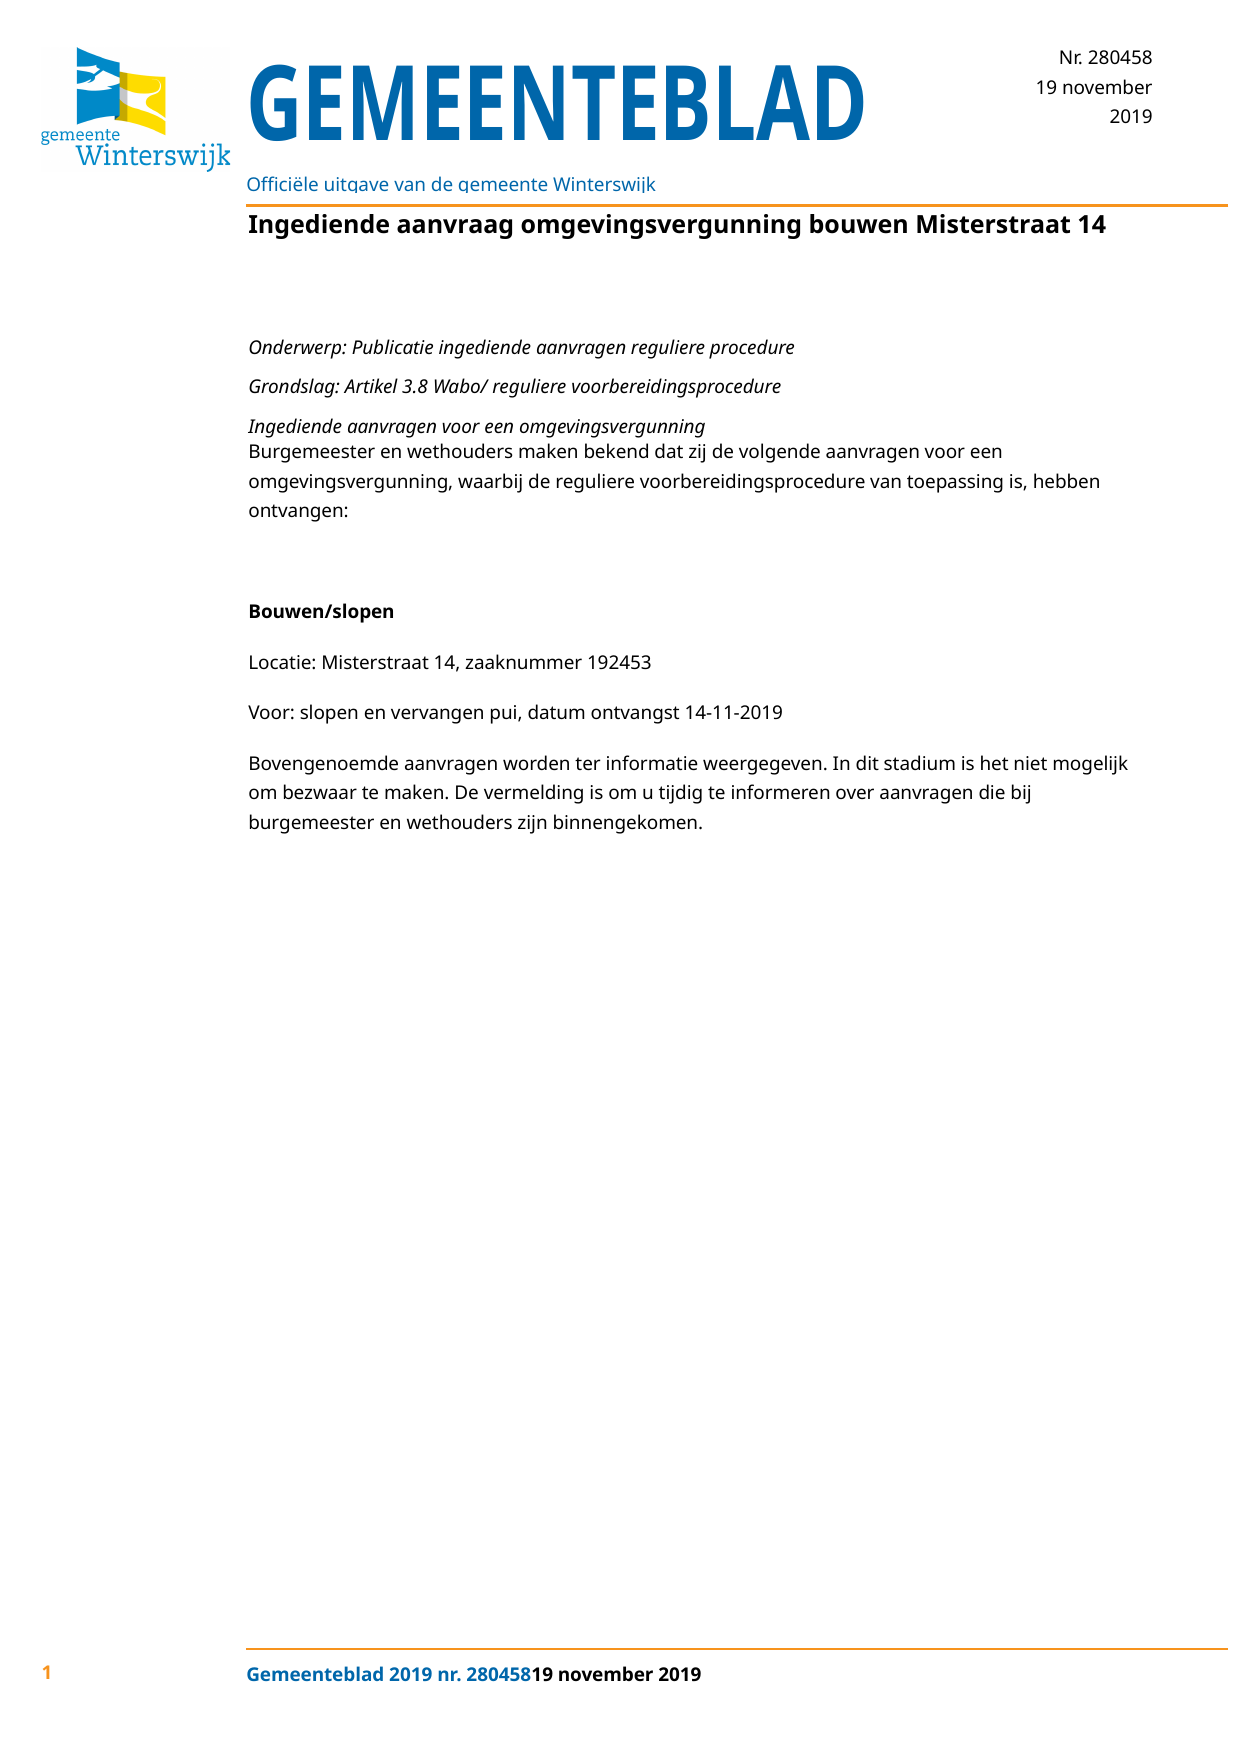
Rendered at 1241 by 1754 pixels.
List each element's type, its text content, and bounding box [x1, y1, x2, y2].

text Bovengenoemde aanvragen worden ter informatie weergegeven. In dit stadium is het niet mogelijk om bezwaar te maken. De vermelding is om u tijdig te informeren over aanvragen die bij burgemeester en wethouders zijn binnengekomen. [248, 750, 1152, 835]
picture [225, 153, 231, 162]
text Ingediende aanvragen voor een omgevingsvergunning [248, 413, 1152, 438]
text Burgemeester en wethouders maken bekend dat zij de volgende aanvragen voor een omgevingsvergunning, waarbij de reguliere voorbereidingsprocedure van toepassing is, hebben ontvangen: [248, 438, 1152, 523]
text Locatie: Misterstraat 14, zaaknummer 192453 [248, 649, 1152, 675]
text Onderwerp: Publicatie ingediende aanvragen reguliere procedure [248, 334, 1152, 360]
picture [41, 47, 231, 172]
text Grondslag: Artikel 3.8 Wabo/ reguliere voorbereidingsprocedure [248, 373, 1152, 399]
text Voor: slopen en vervangen pui, datum ontvangst 14-11-2019 [248, 699, 1152, 725]
text Ingediende aanvraag omgevingsvergunning bouwen Misterstraat 14 [248, 207, 1152, 241]
text Bouwen/slopen [248, 598, 1152, 624]
